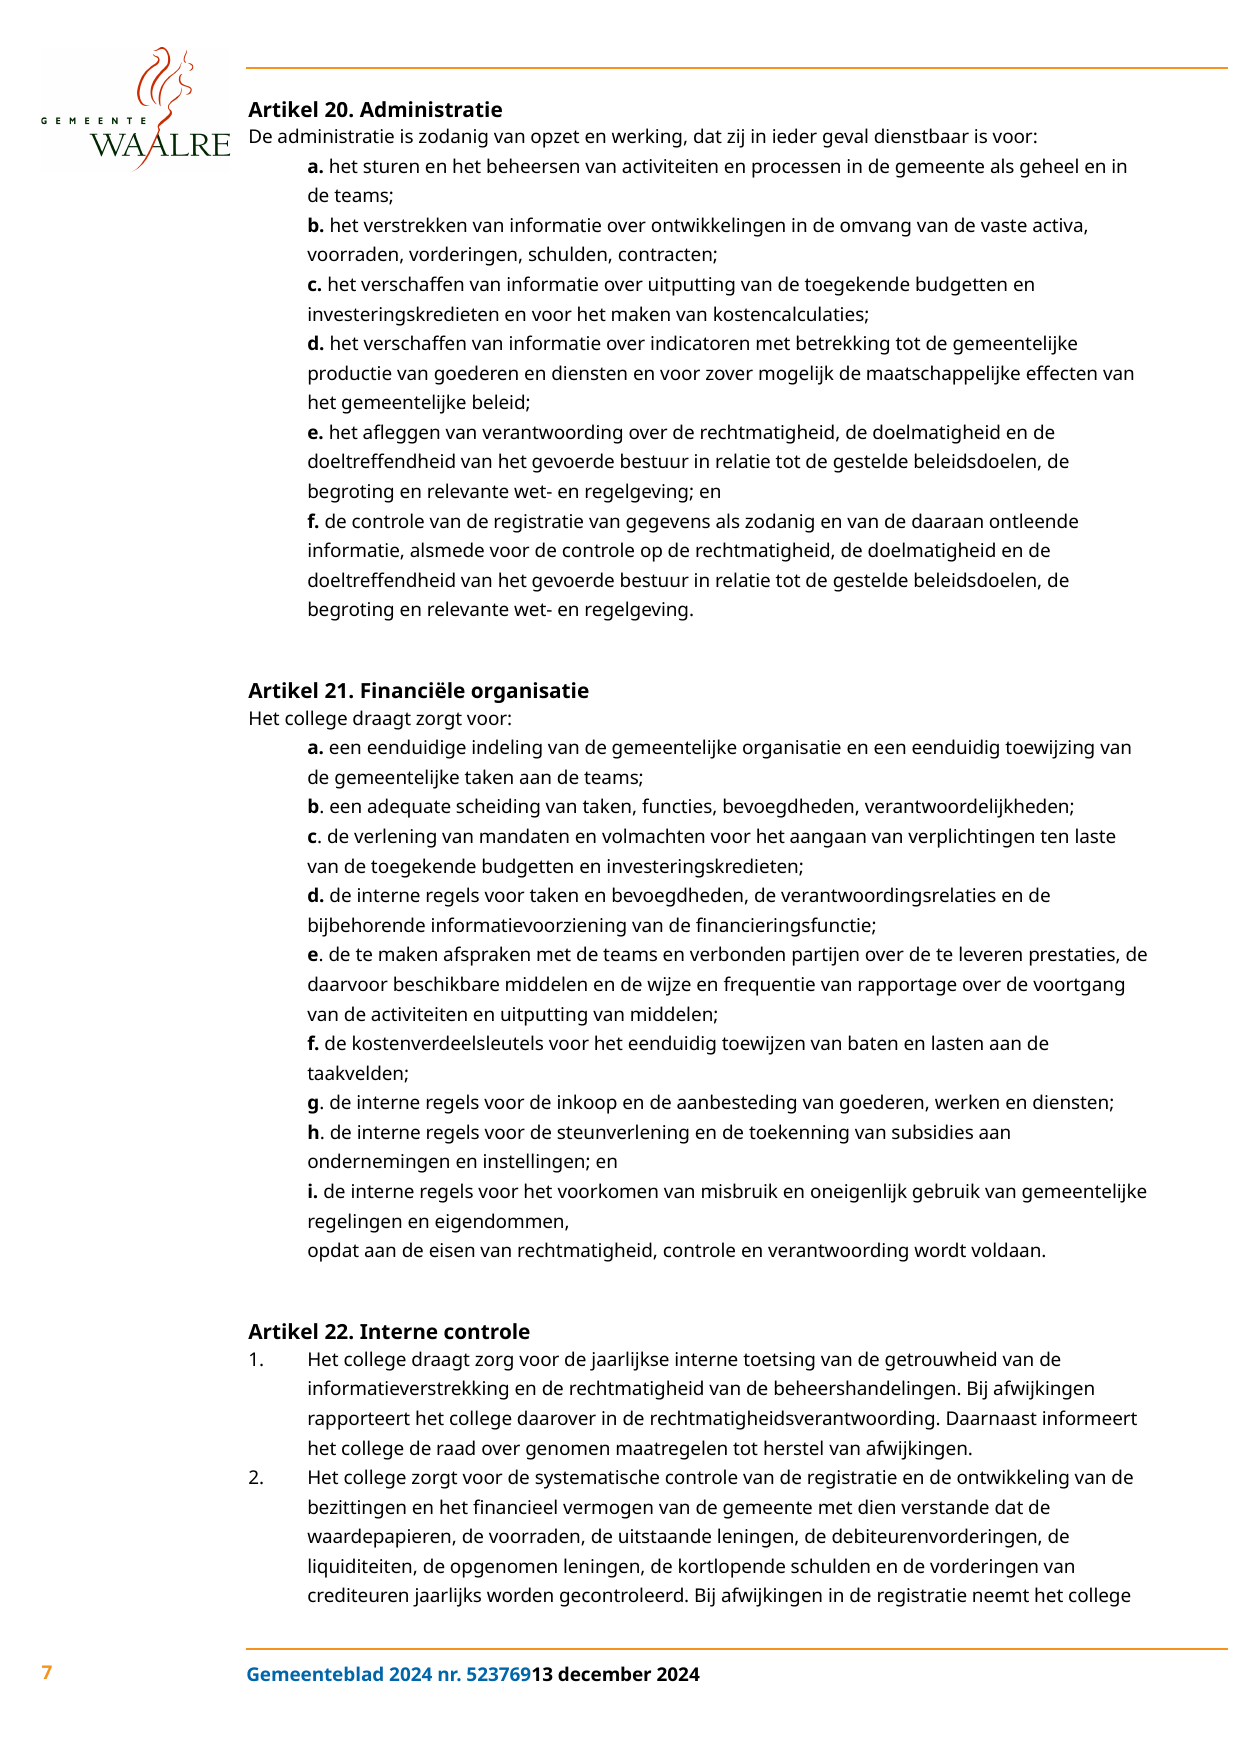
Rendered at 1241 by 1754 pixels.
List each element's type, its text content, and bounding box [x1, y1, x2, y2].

text Artikel 21. Financiële organisatie [248, 677, 1152, 705]
list Het college draagt zorg voor de jaarlijkse interne toetsing van de getrouwheid van de informatieverstrekking en de rechtmatigheid van de beheershandelingen. Bij afwijkingen rapporteert het college daarover in de rechtmatigheidsverantwoording. Daarnaast informeert het college de raad over genomen maatregelen tot herstel van afwijkingen. [248, 1346, 1152, 1460]
text Artikel 20. Administratie [248, 95, 1152, 123]
text De administratie is zodanig van opzet en werking, dat zij in ieder geval dienstbaar is voor: [248, 123, 1152, 149]
picture [41, 47, 231, 172]
list g. de interne regels voor de inkoop en de aanbesteding van goederen, werken en diensten; [248, 1089, 1152, 1115]
list d. het verschaffen van informatie over indicatoren met betrekking tot de gemeentelijke productie van goederen en diensten en voor zover mogelijk de maatschappelijke effecten van het gemeentelijke beleid; [248, 330, 1152, 415]
list a. een eenduidige indeling van de gemeentelijke organisatie en een eenduidig toewijzing van de gemeentelijke taken aan de teams; [248, 734, 1152, 790]
list e. de te maken afspraken met de teams en verbonden partijen over de te leveren prestaties, de daarvoor beschikbare middelen en de wijze en frequentie van rapportage over de voortgang van de activiteiten en uitputting van middelen; [248, 942, 1152, 1027]
list f. de controle van de registratie van gegevens als zodanig en van de daaraan ontleende informatie, alsmede voor de controle op de rechtmatigheid, de doelmatigheid en de doeltreffendheid van het gevoerde bestuur in relatie tot de gestelde beleidsdoelen, de begroting en relevante wet- en regelgeving. [248, 508, 1152, 622]
text Artikel 22. Interne controle [248, 1317, 1152, 1346]
list e. het afleggen van verantwoording over de rechtmatigheid, de doelmatigheid en de doeltreffendheid van het gevoerde bestuur in relatie tot de gestelde beleidsdoelen, de begroting en relevante wet- en regelgeving; en [248, 419, 1152, 504]
list a. het sturen en het beheersen van activiteiten en processen in de gemeente als geheel en in de teams; [248, 153, 1152, 208]
list d. de interne regels voor taken en bevoegdheden, de verantwoordingsrelaties en de bijbehorende informatievoorziening van de financieringsfunctie; [248, 882, 1152, 938]
text Het college draagt zorgt voor: [248, 705, 1152, 731]
list c. de verlening van mandaten en volmachten voor het aangaan van verplichtingen ten laste van de toegekende budgetten en investeringskredieten; [248, 823, 1152, 879]
list Het college zorgt voor de systematische controle van de registratie en de ontwikkeling van de bezittingen en het financieel vermogen van de gemeente met dien verstande dat de waardepapieren, de voorraden, de uitstaande leningen, de debiteurenvorderingen, de liquiditeiten, de opgenomen leningen, de kortlopende schulden en de vorderingen van crediteuren jaarlijks worden gecontroleerd. Bij afwijkingen in de registratie neemt het college [248, 1464, 1152, 1608]
list c. het verschaffen van informatie over uitputting van de toegekende budgetten en investeringskredieten en voor het maken van kostencalculaties; [248, 271, 1152, 326]
list opdat aan de eisen van rechtmatigheid, controle en verantwoording wordt voldaan. [248, 1237, 1152, 1263]
list b. het verstrekken van informatie over ontwikkelingen in de omvang van de vaste activa, voorraden, vorderingen, schulden, contracten; [248, 212, 1152, 267]
list b. een adequate scheiding van taken, functies, bevoegdheden, verantwoordelijkheden; [248, 794, 1152, 819]
list f. de kostenverdeelsleutels voor het eenduidig toewijzen van baten en lasten aan de taakvelden; [248, 1030, 1152, 1086]
list i. de interne regels voor het voorkomen van misbruik en oneigenlijk gebruik van gemeentelijke regelingen en eigendommen, [248, 1178, 1152, 1234]
list h. de interne regels voor de steunverlening en de toekenning van subsidies aan ondernemingen en instellingen; en [248, 1119, 1152, 1174]
